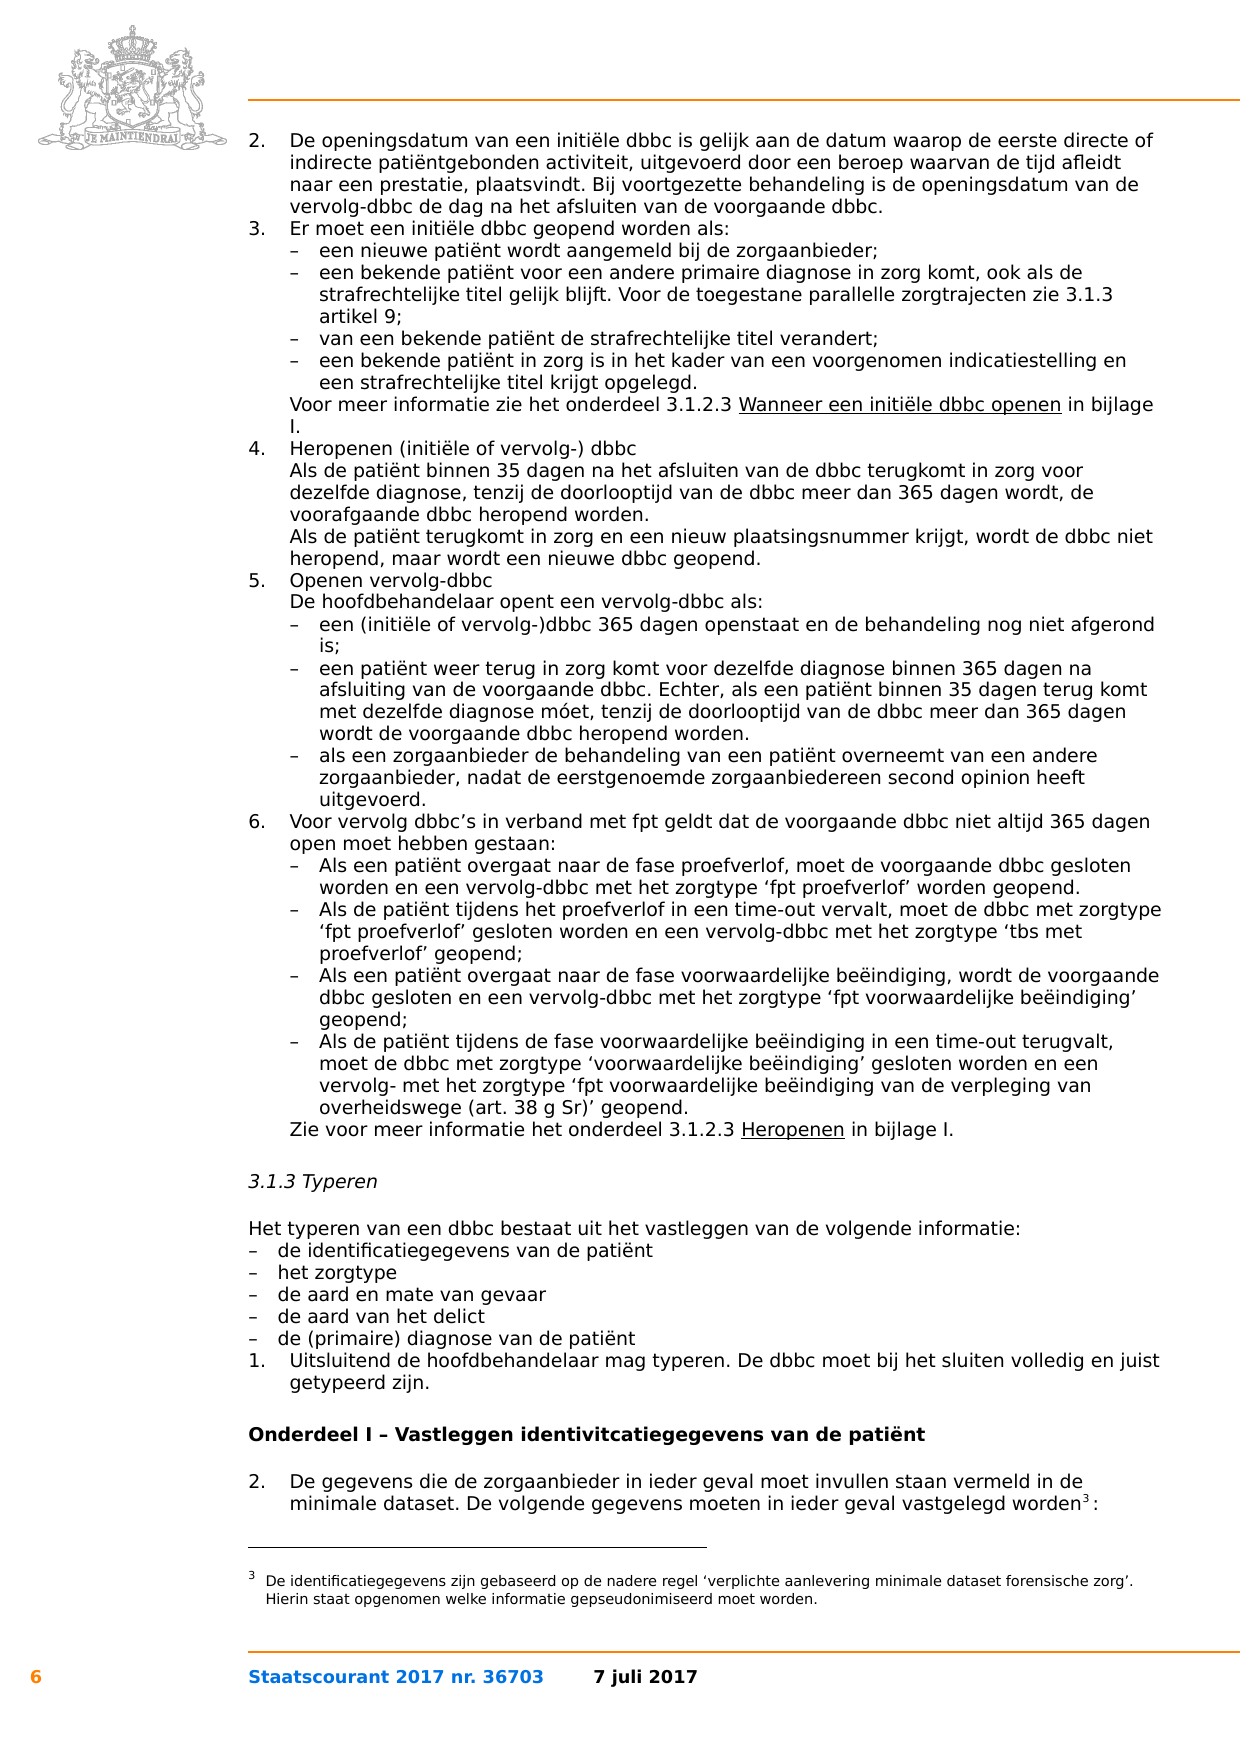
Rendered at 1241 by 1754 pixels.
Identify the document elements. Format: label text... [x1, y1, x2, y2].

text Zie voor meer informatie het onderdeel 3.1.2.3 Heropenen in bijlage I. [289, 1119, 1163, 1141]
text – de aard van het delict [248, 1306, 1163, 1328]
text – een (initiële of vervolg-)dbbc 365 dagen openstaat en de behandeling nog niet afgerond is; [289, 613, 1163, 657]
text Als de patiënt terugkomt in zorg en een nieuw plaatsingsnummer krijgt, wordt de dbbc niet heropend, maar wordt een nieuwe dbbc geopend. [289, 526, 1163, 569]
subtitle 3.1.3 Typeren [248, 1171, 1163, 1193]
text De hoofdbehandelaar opent een vervolg-dbbc als: [289, 591, 1163, 613]
text – Als de patiënt tijdens het proefverlof in een time-out vervalt, moet de dbbc met zorgtype ‘fpt proefverlof’ gesloten worden en een vervolg-dbbc met het zorgtype ‘tbs met proefverlof’ geopend; [289, 899, 1163, 965]
subtitle Onderdeel I – Vastleggen identivitcatiegegevens van de patiënt [248, 1424, 1163, 1446]
picture [38, 25, 227, 150]
text – het zorgtype [248, 1262, 1163, 1284]
text Het typeren van een dbbc bestaat uit het vastleggen van de volgende informatie: [248, 1218, 1163, 1240]
text – een nieuwe patiënt wordt aangemeld bij de zorgaanbieder; [289, 240, 1163, 262]
text 2. De gegevens die de zorgaanbieder in ieder geval moet invullen staan vermeld in de minimale dataset. De volgende gegevens moeten in ieder geval vastgelegd worden: [248, 1471, 1163, 1515]
text Als de patiënt binnen 35 dagen na het afsluiten van de dbbc terugkomt in zorg voor dezelfde diagnose, tenzij de doorlooptijd van de dbbc meer dan 365 dagen wordt, de voorafgaande dbbc heropend worden. [289, 459, 1163, 526]
text – Als een patiënt overgaat naar de fase voorwaardelijke beëindiging, wordt de voorgaande dbbc gesloten en een vervolg-dbbc met het zorgtype ‘fpt voorwaardelijke beëindiging’ geopend; [289, 965, 1163, 1031]
text – een patiënt weer terug in zorg komt voor dezelfde diagnose binnen 365 dagen na afsluiting van de voorgaande dbbc. Echter, als een patiënt binnen 35 dagen terug komt met dezelfde diagnose móet, tenzij de doorlooptijd van de dbbc meer dan 365 dagen wordt de voorgaande dbbc heropend worden. [289, 657, 1163, 745]
text 3. Er moet een initiële dbbc geopend worden als: [248, 218, 1163, 240]
text 5. Openen vervolg-dbbc [248, 569, 1163, 591]
text – een bekende patiënt voor een andere primaire diagnose in zorg komt, ook als de strafrechtelijke titel gelijk blijft. Voor de toegestane parallelle zorgtrajecten zie 3.1.3 artikel 9; [289, 262, 1163, 328]
text – Als de patiënt tijdens de fase voorwaardelijke beëindiging in een time-out terugvalt, moet de dbbc met zorgtype ‘voorwaardelijke beëindiging’ gesloten worden en een vervolg- met het zorgtype ‘fpt voorwaardelijke beëindiging van de verpleging van overheidswege (art. 38 g Sr)’ geopend. [289, 1031, 1163, 1119]
text 6. Voor vervolg dbbc’s in verband met fpt geldt dat de voorgaande dbbc niet altijd 365 dagen open moet hebben gestaan: [248, 811, 1163, 855]
text – als een zorgaanbieder de behandeling van een patiënt overneemt van een andere zorgaanbieder, nadat de eerstgenoemde zorgaanbiedereen second opinion heeft uitgevoerd. [289, 745, 1163, 811]
text – de (primaire) diagnose van de patiënt [248, 1328, 1163, 1350]
text Voor meer informatie zie het onderdeel 3.1.2.3 Wanneer een initiële dbbc openen in bijlage I. [289, 394, 1163, 438]
text – de aard en mate van gevaar [248, 1284, 1163, 1306]
text 1. Uitsluitend de hoofdbehandelaar mag typeren. De dbbc moet bij het sluiten volledig en juist getypeerd zijn. [248, 1350, 1163, 1394]
text 2. De openingsdatum van een initiële dbbc is gelijk aan de datum waarop de eerste directe of indirecte patiëntgebonden activiteit, uitgevoerd door een beroep waarvan de tijd afleidt naar een prestatie, plaatsvindt. Bij voortgezette behandeling is de openingsdatum van de vervolg-dbbc de dag na het afsluiten van de voorgaande dbbc. [248, 130, 1163, 218]
text – Als een patiënt overgaat naar de fase proefverlof, moet de voorgaande dbbc gesloten worden en een vervolg-dbbc met het zorgtype ‘fpt proefverlof’ worden geopend. [289, 855, 1163, 899]
text – een bekende patiënt in zorg is in het kader van een voorgenomen indicatiestelling en een strafrechtelijke titel krijgt opgelegd. [289, 350, 1163, 394]
text 4. Heropenen (initiële of vervolg-) dbbc [248, 438, 1163, 459]
text De identificatiegegevens zijn gebaseerd op de nadere regel ‘verplichte aanlevering minimale dataset forensische zorg’. Hierin staat opgenomen welke informatie gepseudonimiseerd moet worden. [248, 1569, 1163, 1608]
text – van een bekende patiënt de strafrechtelijke titel verandert; [289, 328, 1163, 350]
text – de identificatiegegevens van de patiënt [248, 1240, 1163, 1262]
